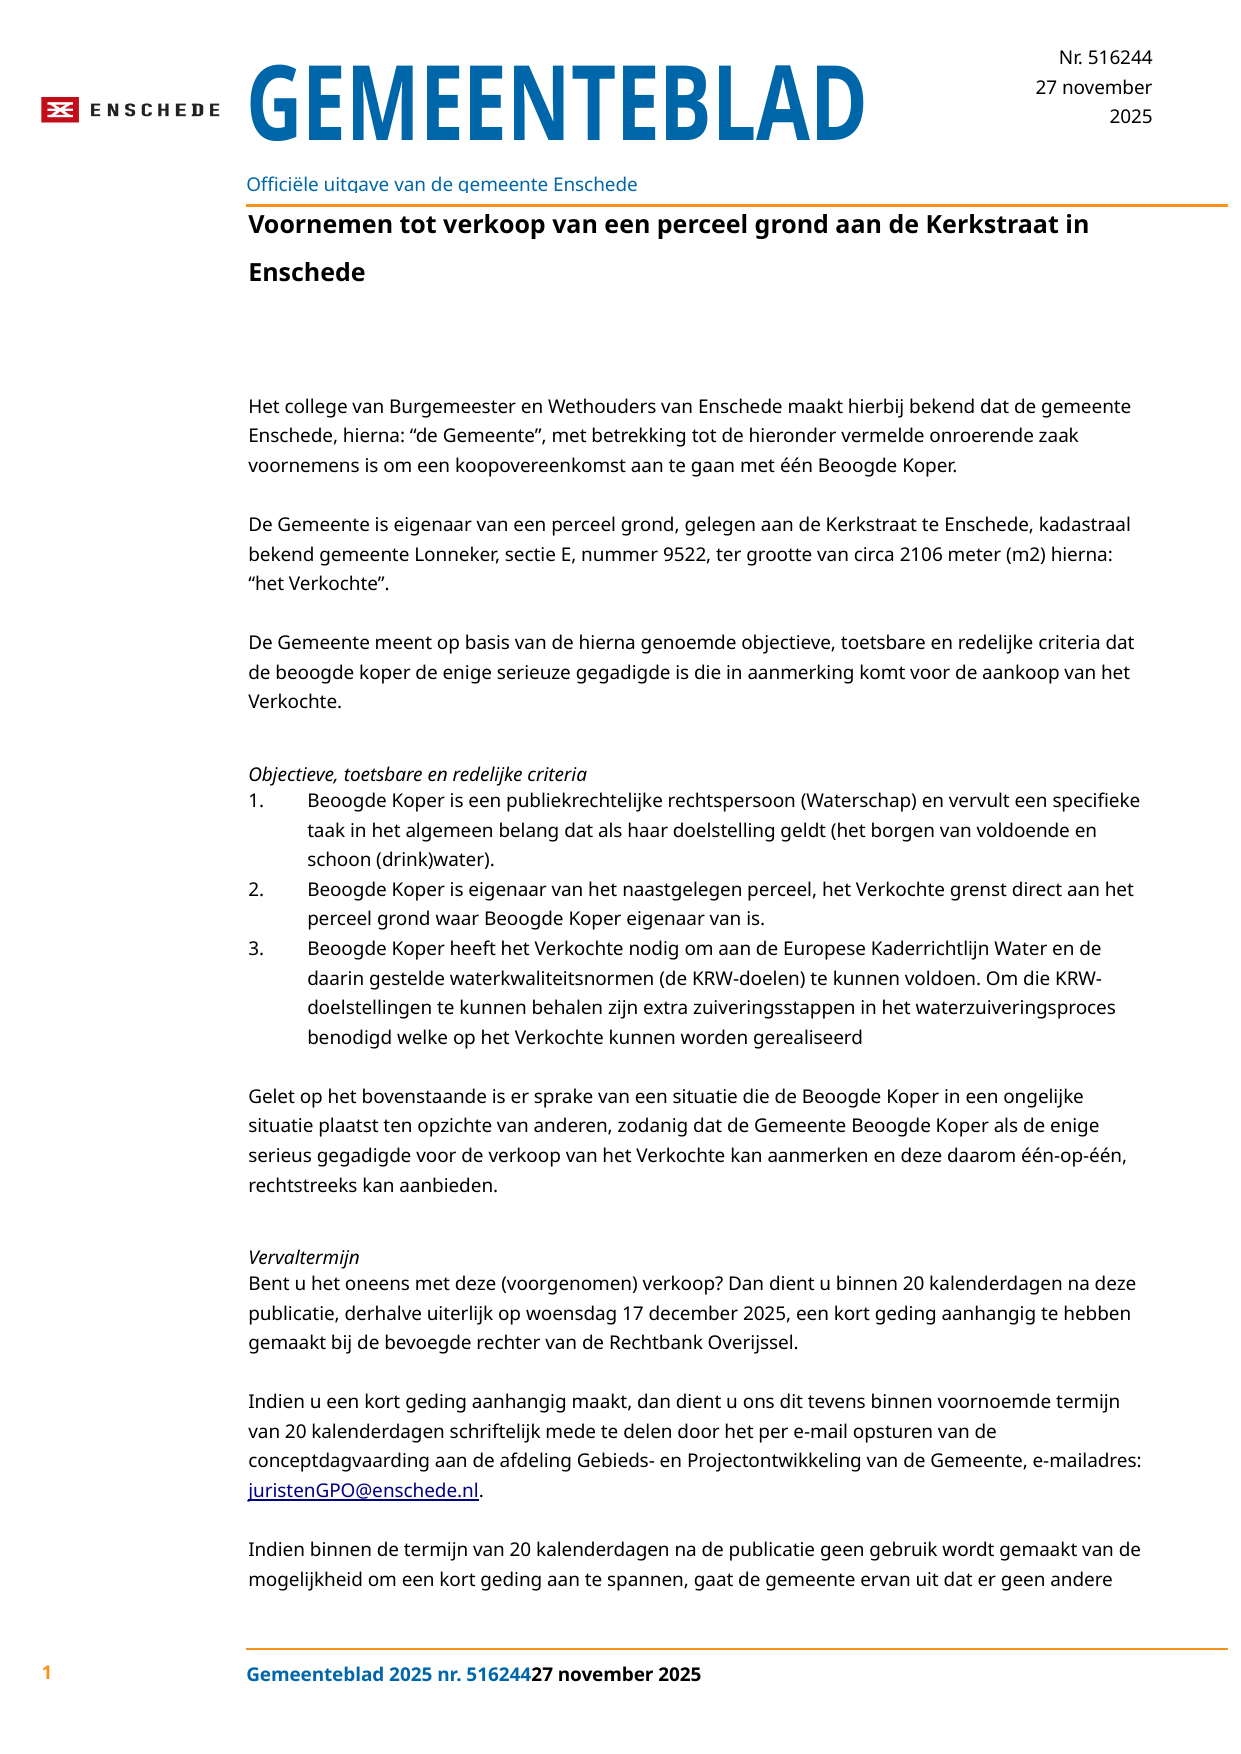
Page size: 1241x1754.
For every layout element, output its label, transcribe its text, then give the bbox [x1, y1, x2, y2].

text Voornemen tot verkoop van een perceel grond aan de Kerkstraat in Enschede [248, 207, 1152, 288]
list Beoogde Koper is een publiekrechtelijke rechtspersoon (Waterschap) en vervult een specifieke taak in het algemeen belang dat als haar doelstelling geldt (het borgen van voldoende en schoon (drink)water). [248, 787, 1152, 872]
list Beoogde Koper is eigenaar van het naastgelegen perceel, het Verkochte grenst direct aan het perceel grond waar Beoogde Koper eigenaar van is. [248, 876, 1152, 931]
text Objectieve, toetsbare en redelijke criteria [248, 761, 1152, 787]
text De Gemeente is eigenaar van een perceel grond, gelegen aan de Kerkstraat te Enschede, kadastraal bekend gemeente Lonneker, sectie E, nummer 9522, ter grootte van circa 2106 meter (m2) hierna: “het Verkochte”. [248, 511, 1152, 596]
text De Gemeente meent op basis van de hierna genoemde objectieve, toetsbare en redelijke criteria dat de beoogde koper de enige serieuze gegadigde is die in aanmerking komt voor de aankoop van het Verkochte. [248, 629, 1152, 714]
text Indien binnen de termijn van 20 kalenderdagen na de publicatie geen gebruik wordt gemaakt van de mogelijkheid om een kort geding aan te spannen, gaat de gemeente ervan uit dat er geen andere [248, 1536, 1152, 1592]
text Het college van Burgemeester en Wethouders van Enschede maakt hierbij bekend dat de gemeente Enschede, hierna: “de Gemeente”, met betrekking tot de hieronder vermelde onroerende zaak voornemens is om een koopovereenkomst aan te gaan met één Beoogde Koper. [248, 393, 1152, 478]
text Bent u het oneens met deze (voorgenomen) verkoop? Dan dient u binnen 20 kalenderdagen na deze publicatie, derhalve uiterlijk op woensdag 17 december 2025, een kort geding aanhangig te hebben gemaakt bij de bevoegde rechter van de Rechtbank Overijssel. [248, 1270, 1152, 1355]
list Beoogde Koper heeft het Verkochte nodig om aan de Europese Kaderrichtlijn Water en de daarin gestelde waterkwaliteitsnormen (de KRW-doelen) te kunnen voldoen. Om die KRW-doelstellingen te kunnen behalen zijn extra zuiveringsstappen in het waterzuiveringsproces benodigd welke op het Verkochte kunnen worden gerealiseerd [248, 935, 1152, 1049]
text Gelet op het bovenstaande is er sprake van een situatie die de Beoogde Koper in een ongelijke situatie plaatst ten opzichte van anderen, zodanig dat de Gemeente Beoogde Koper als de enige serieus gegadigde voor de verkoop van het Verkochte kan aanmerken en deze daarom één-op-één, rechtstreeks kan aanbieden. [248, 1083, 1152, 1197]
text Indien u een kort geding aanhangig maakt, dan dient u ons dit tevens binnen voornoemde termijn van 20 kalenderdagen schriftelijk mede te delen door het per e-mail opsturen van de conceptdagvaarding aan de afdeling Gebieds- en Projectontwikkeling van de Gemeente, e-mailadres: juristenGPO@enschede.nl. [248, 1388, 1152, 1503]
picture [41, 47, 231, 172]
text Vervaltermijn [248, 1244, 1152, 1270]
